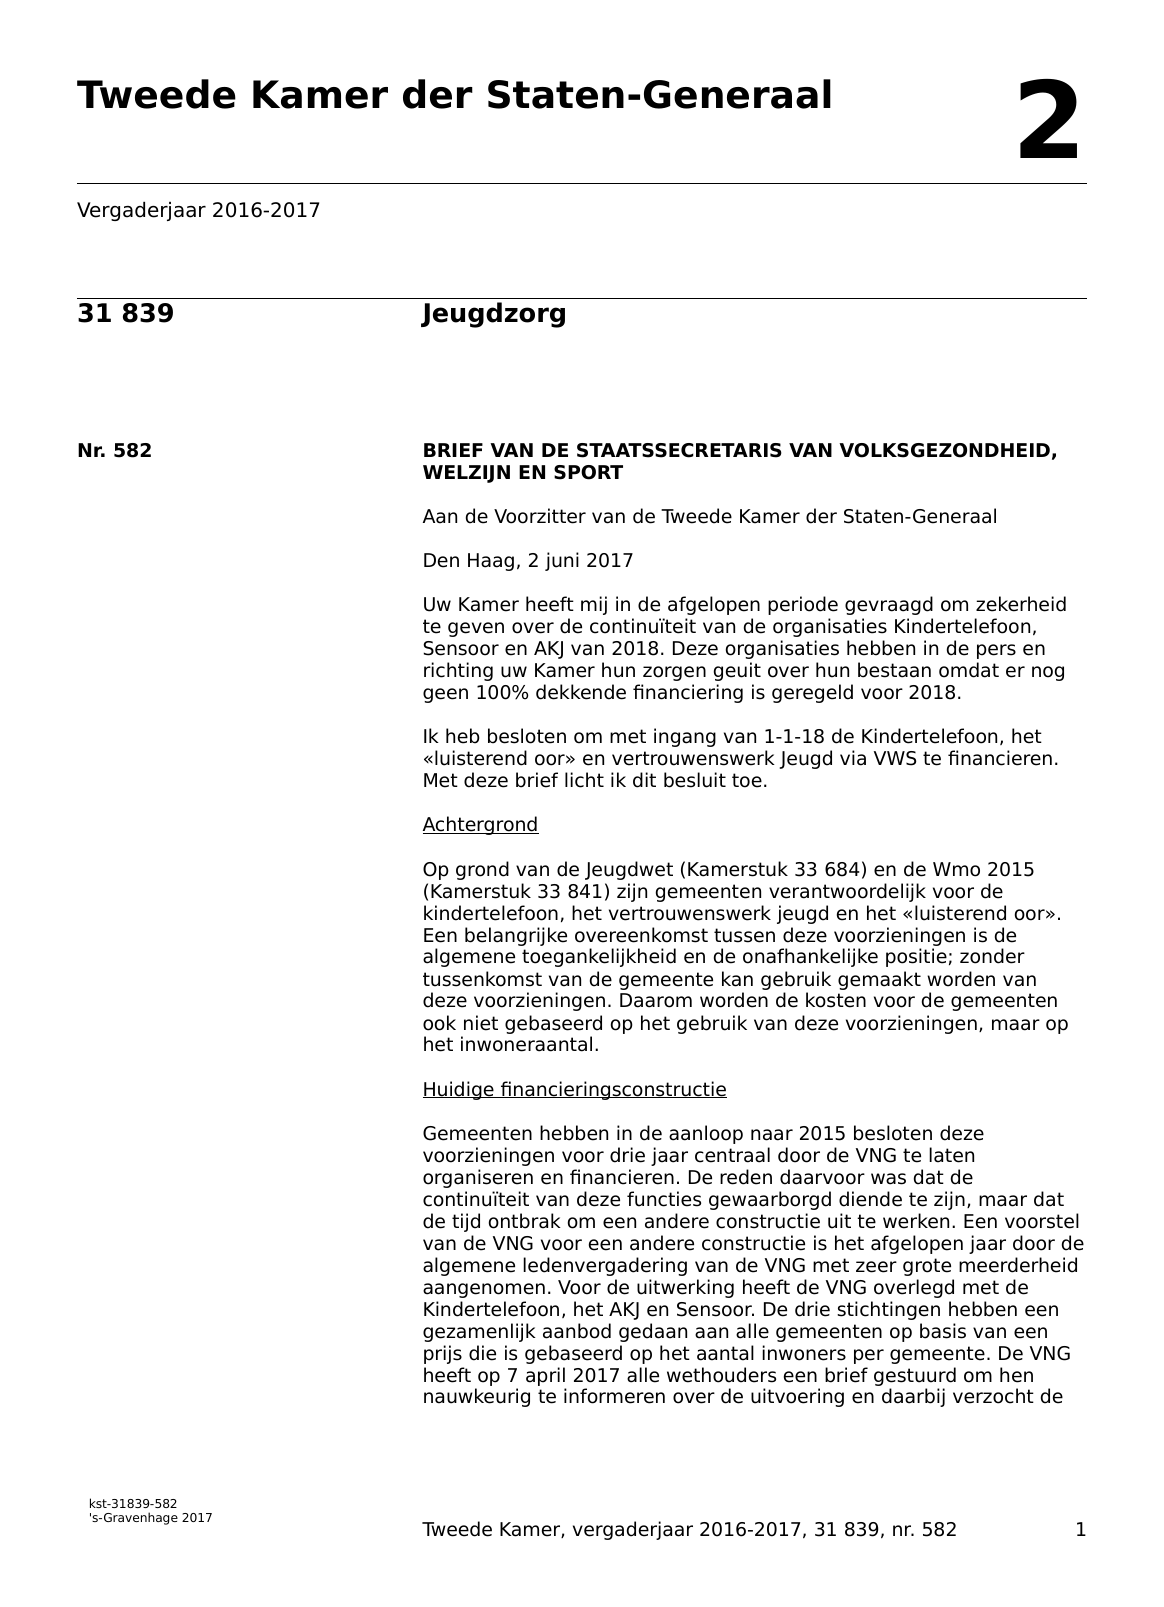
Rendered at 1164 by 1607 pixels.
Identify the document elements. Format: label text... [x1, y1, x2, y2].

table_header 2 [886, 59, 1087, 183]
text Den Haag, 2 juni 2017 [422, 550, 1087, 572]
subtitle Huidige financieringsconstructie [422, 1078, 1087, 1101]
table_cell Vergaderjaar 2016-2017 [77, 184, 1087, 298]
text Aan de Voorzitter van de Tweede Kamer der Staten-Generaal [422, 506, 1087, 528]
text Ik heb besloten om met ingang van 1-1-18 de Kindertelefoon, het «luisterend oor» en vertrouwenswerk Jeugd via VWS te financieren. Met deze brief licht ik dit besluit toe. [422, 726, 1087, 792]
subtitle Achtergrond [422, 814, 1087, 836]
text 's-Gravenhage 2017 [88, 1511, 323, 1525]
text Op grond van de Jeugdwet (Kamerstuk 33 684) en de Wmo 2015 (Kamerstuk 33 841) zijn gemeenten verantwoordelijk voor de kindertelefoon, het vertrouwenswerk jeugd en het «luisterend oor». Een belangrijke overeenkomst tussen deze voorzieningen is de algemene toegankelijkheid en de onafhankelijke positie; zonder tussenkomst van de gemeente kan gebruik gemaakt worden van deze voorzieningen. Daarom worden de kosten voor de gemeenten ook niet gebaseerd op het gebruik van deze voorzieningen, maar op het inwoneraantal. [422, 858, 1087, 1056]
subtitle Nr. 582 BRIEF VAN DE STAATSSECRETARIS VAN VOLKSGEZONDHEID, WELZIJN EN SPORT [77, 440, 1087, 484]
subtitle 31 839 Jeugdzorg [77, 299, 1087, 329]
text kst-31839-582 [88, 1497, 323, 1511]
text Uw Kamer heeft mij in de afgelopen periode gevraagd om zekerheid te geven over de continuïteit van de organisaties Kindertelefoon, Sensoor en AKJ van 2018. Deze organisaties hebben in de pers en richting uw Kamer hun zorgen geuit over hun bestaan omdat er nog geen 100% dekkende financiering is geregeld voor 2018. [422, 594, 1087, 704]
text Gemeenten hebben in de aanloop naar 2015 besloten deze voorzieningen voor drie jaar centraal door de VNG te laten organiseren en financieren. De reden daarvoor was dat de continuïteit van deze functies gewaarborgd diende te zijn, maar dat de tijd ontbrak om een andere constructie uit te werken. Een voorstel van de VNG voor een andere constructie is het afgelopen jaar door de algemene ledenvergadering van de VNG met zeer grote meerderheid aangenomen. Voor de uitwerking heeft de VNG overlegd met de Kindertelefoon, het AKJ en Sensoor. De drie stichtingen hebben een gezamenlijk aanbod gedaan aan alle gemeenten op basis van een prijs die is gebaseerd op het aantal inwoners per gemeente. De VNG heeft op 7 april 2017 alle wethouders een brief gestuurd om hen nauwkeurig te informeren over de uitvoering en daarbij verzocht de [422, 1123, 1087, 1408]
table_header Tweede Kamer der Staten-Generaal [77, 59, 886, 183]
